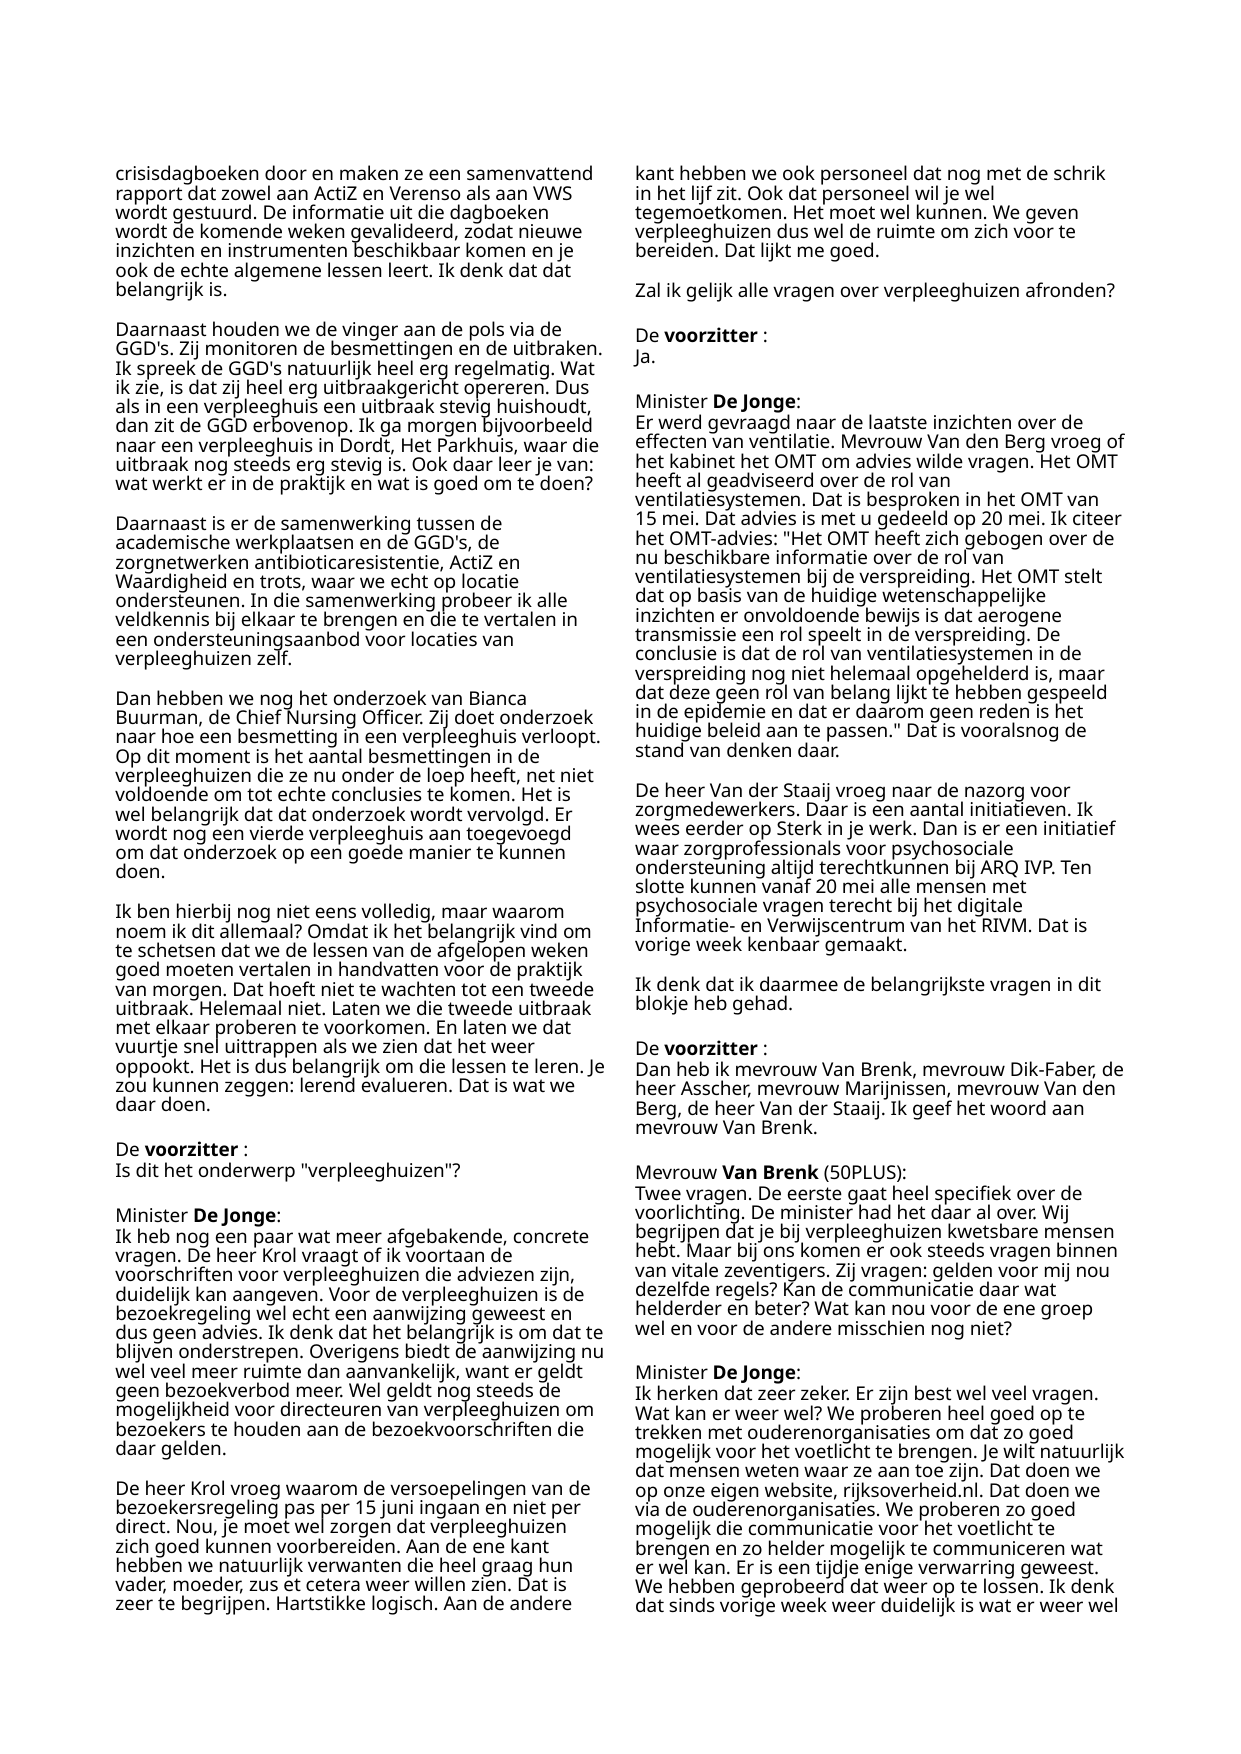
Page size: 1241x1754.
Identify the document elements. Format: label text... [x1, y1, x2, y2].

text kant hebben we ook personeel dat nog met de schrik in het lijf zit. Ook dat personeel wil je wel tegemoetkomen. Het moet wel kunnen. We geven verpleeghuizen dus wel de ruimte om zich voor te bereiden. Dat lijkt me goed. [635, 165, 1125, 262]
text Minister De Jonge: [115, 1202, 605, 1228]
text Ik ben hierbij nog niet eens volledig, maar waarom noem ik dit allemaal? Omdat ik het belangrijk vind om te schetsen dat we de lessen van de afgelopen weken goed moeten vertalen in handvatten voor de praktijk van morgen. Dat hoeft niet te wachten tot een tweede uitbraak. Helemaal niet. Laten we die tweede uitbraak met elkaar proberen te voorkomen. En laten we dat vuurtje snel uittrappen als we zien dat het weer oppookt. Het is dus belangrijk om die lessen te leren. Je zou kunnen zeggen: lerend evalueren. Dat is wat we daar doen. [115, 903, 605, 1115]
text De voorzitter : [635, 322, 1125, 348]
text Ik heb nog een paar wat meer afgebakende, concrete vragen. De heer Krol vraagt of ik voortaan de voorschriften voor verpleeghuizen die adviezen zijn, duidelijk kan aangeven. Voor de verpleeghuizen is de bezoekregeling wel echt een aanwijzing geweest en dus geen advies. Ik denk dat het belangrijk is om dat te blijven onderstrepen. Overigens biedt de aanwijzing nu wel veel meer ruimte dan aanvankelijk, want er geldt geen bezoekverbod meer. Wel geldt nog steeds de mogelijkheid voor directeuren van verpleeghuizen om bezoekers te houden aan de bezoekvoorschriften die daar gelden. [115, 1228, 605, 1459]
text De voorzitter : [635, 1035, 1125, 1061]
text Ja. [635, 348, 1125, 367]
text Twee vragen. De eerste gaat heel specifiek over de voorlichting. De minister had het daar al over. Wij begrijpen dat je bij verpleeghuizen kwetsbare mensen hebt. Maar bij ons komen er ook steeds vragen binnen van vitale zeventigers. Zij vragen: gelden voor mij nou dezelfde regels? Kan de communicatie daar wat helderder en beter? Wat kan nou voor de ene groep wel en voor de andere misschien nog niet? [635, 1184, 1125, 1339]
text Minister De Jonge: [635, 388, 1125, 414]
text De heer Van der Staaij vroeg naar de nazorg voor zorgmedewerkers. Daar is een aantal initiatieven. Ik wees eerder op Sterk in je werk. Dan is er een initiatief waar zorgprofessionals voor psychosociale ondersteuning altijd terechtkunnen bij ARQ IVP. Ten slotte kunnen vanaf 20 mei alle mensen met psychosociale vragen terecht bij het digitale Informatie- en Verwijscentrum van het RIVM. Dat is vorige week kenbaar gemaakt. [635, 782, 1125, 955]
text Ik denk dat ik daarmee de belangrijkste vragen in dit blokje heb gehad. [635, 976, 1125, 1014]
text Daarnaast houden we de vinger aan de pols via de GGD's. Zij monitoren de besmettingen en de uitbraken. Ik spreek de GGD's natuurlijk heel erg regelmatig. Wat ik zie, is dat zij heel erg uitbraakgericht opereren. Dus als in een verpleeghuis een uitbraak stevig huishoudt, dan zit de GGD erbovenop. Ik ga morgen bijvoorbeeld naar een verpleeghuis in Dordt, Het Parkhuis, waar die uitbraak nog steeds erg stevig is. Ook daar leer je van: wat werkt er in de praktijk en wat is goed om te doen? [115, 321, 605, 494]
text Daarnaast is er de samenwerking tussen de academische werkplaatsen en de GGD's, de zorgnetwerken antibioticaresistentie, ActiZ en Waardigheid en trots, waar we echt op locatie ondersteunen. In die samenwerking probeer ik alle veldkennis bij elkaar te brengen en die te vertalen in een ondersteuningsaanbod voor locaties van verpleeghuizen zelf. [115, 515, 605, 669]
text Minister De Jonge: [635, 1359, 1125, 1385]
text Mevrouw Van Brenk (50PLUS): [635, 1159, 1125, 1184]
text Zal ik gelijk alle vragen over verpleeghuizen afronden? [635, 282, 1125, 302]
text crisisdagboeken door en maken ze een samenvattend rapport dat zowel aan ActiZ en Verenso als aan VWS wordt gestuurd. De informatie uit die dagboeken wordt de komende weken gevalideerd, zodat nieuwe inzichten en instrumenten beschikbaar komen en je ook de echte algemene lessen leert. Ik denk dat dat belangrijk is. [115, 165, 605, 300]
text De heer Krol vroeg waarom de versoepelingen van de bezoekersregeling pas per 15 juni ingaan en niet per direct. Nou, je moet wel zorgen dat verpleeghuizen zich goed kunnen voorbereiden. Aan de ene kant hebben we natuurlijk verwanten die heel graag hun vader, moeder, zus et cetera weer willen zien. Dat is zeer te begrijpen. Hartstikke logisch. Aan de andere [115, 1480, 605, 1615]
text Dan heb ik mevrouw Van Brenk, mevrouw Dik-Faber, de heer Asscher, mevrouw Marijnissen, mevrouw Van den Berg, de heer Van der Staaij. Ik geef het woord aan mevrouw Van Brenk. [635, 1061, 1125, 1138]
text Ik herken dat zeer zeker. Er zijn best wel veel vragen. Wat kan er weer wel? We proberen heel goed op te trekken met ouderenorganisaties om dat zo goed mogelijk voor het voetlicht te brengen. Je wilt natuurlijk dat mensen weten waar ze aan toe zijn. Dat doen we op onze eigen website, rijksoverheid.nl. Dat doen we via de ouderenorganisaties. We proberen zo goed mogelijk die communicatie voor het voetlicht te brengen en zo helder mogelijk te communiceren wat er wel kan. Er is een tijdje enige verwarring geweest. We hebben geprobeerd dat weer op te lossen. Ik denk dat sinds vorige week weer duidelijk is wat er weer wel [635, 1385, 1125, 1617]
text Er werd gevraagd naar de laatste inzichten over de effecten van ventilatie. Mevrouw Van den Berg vroeg of het kabinet het OMT om advies wilde vragen. Het OMT heeft al geadviseerd over de rol van ventilatiesystemen. Dat is besproken in het OMT van 15 mei. Dat advies is met u gedeeld op 20 mei. Ik citeer het OMT-advies: "Het OMT heeft zich gebogen over de nu beschikbare informatie over de rol van ventilatiesystemen bij de verspreiding. Het OMT stelt dat op basis van de huidige wetenschappelijke inzichten er onvoldoende bewijs is dat aerogene transmissie een rol speelt in de verspreiding. De conclusie is dat de rol van ventilatiesystemen in de verspreiding nog niet helemaal opgehelderd is, maar dat deze geen rol van belang lijkt te hebben gespeeld in de epidemie en dat er daarom geen reden is het huidige beleid aan te passen." Dat is vooralsnog de stand van denken daar. [635, 414, 1125, 761]
text De voorzitter : [115, 1136, 605, 1162]
text Dan hebben we nog het onderzoek van Bianca Buurman, de Chief Nursing Officer. Zij doet onderzoek naar hoe een besmetting in een verpleeghuis verloopt. Op dit moment is het aantal besmettingen in de verpleeghuizen die ze nu onder de loep heeft, net niet voldoende om tot echte conclusies te komen. Het is wel belangrijk dat dat onderzoek wordt vervolgd. Er wordt nog een vierde verpleeghuis aan toegevoegd om dat onderzoek op een goede manier te kunnen doen. [115, 690, 605, 883]
text Is dit het onderwerp "verpleeghuizen"? [115, 1162, 605, 1181]
